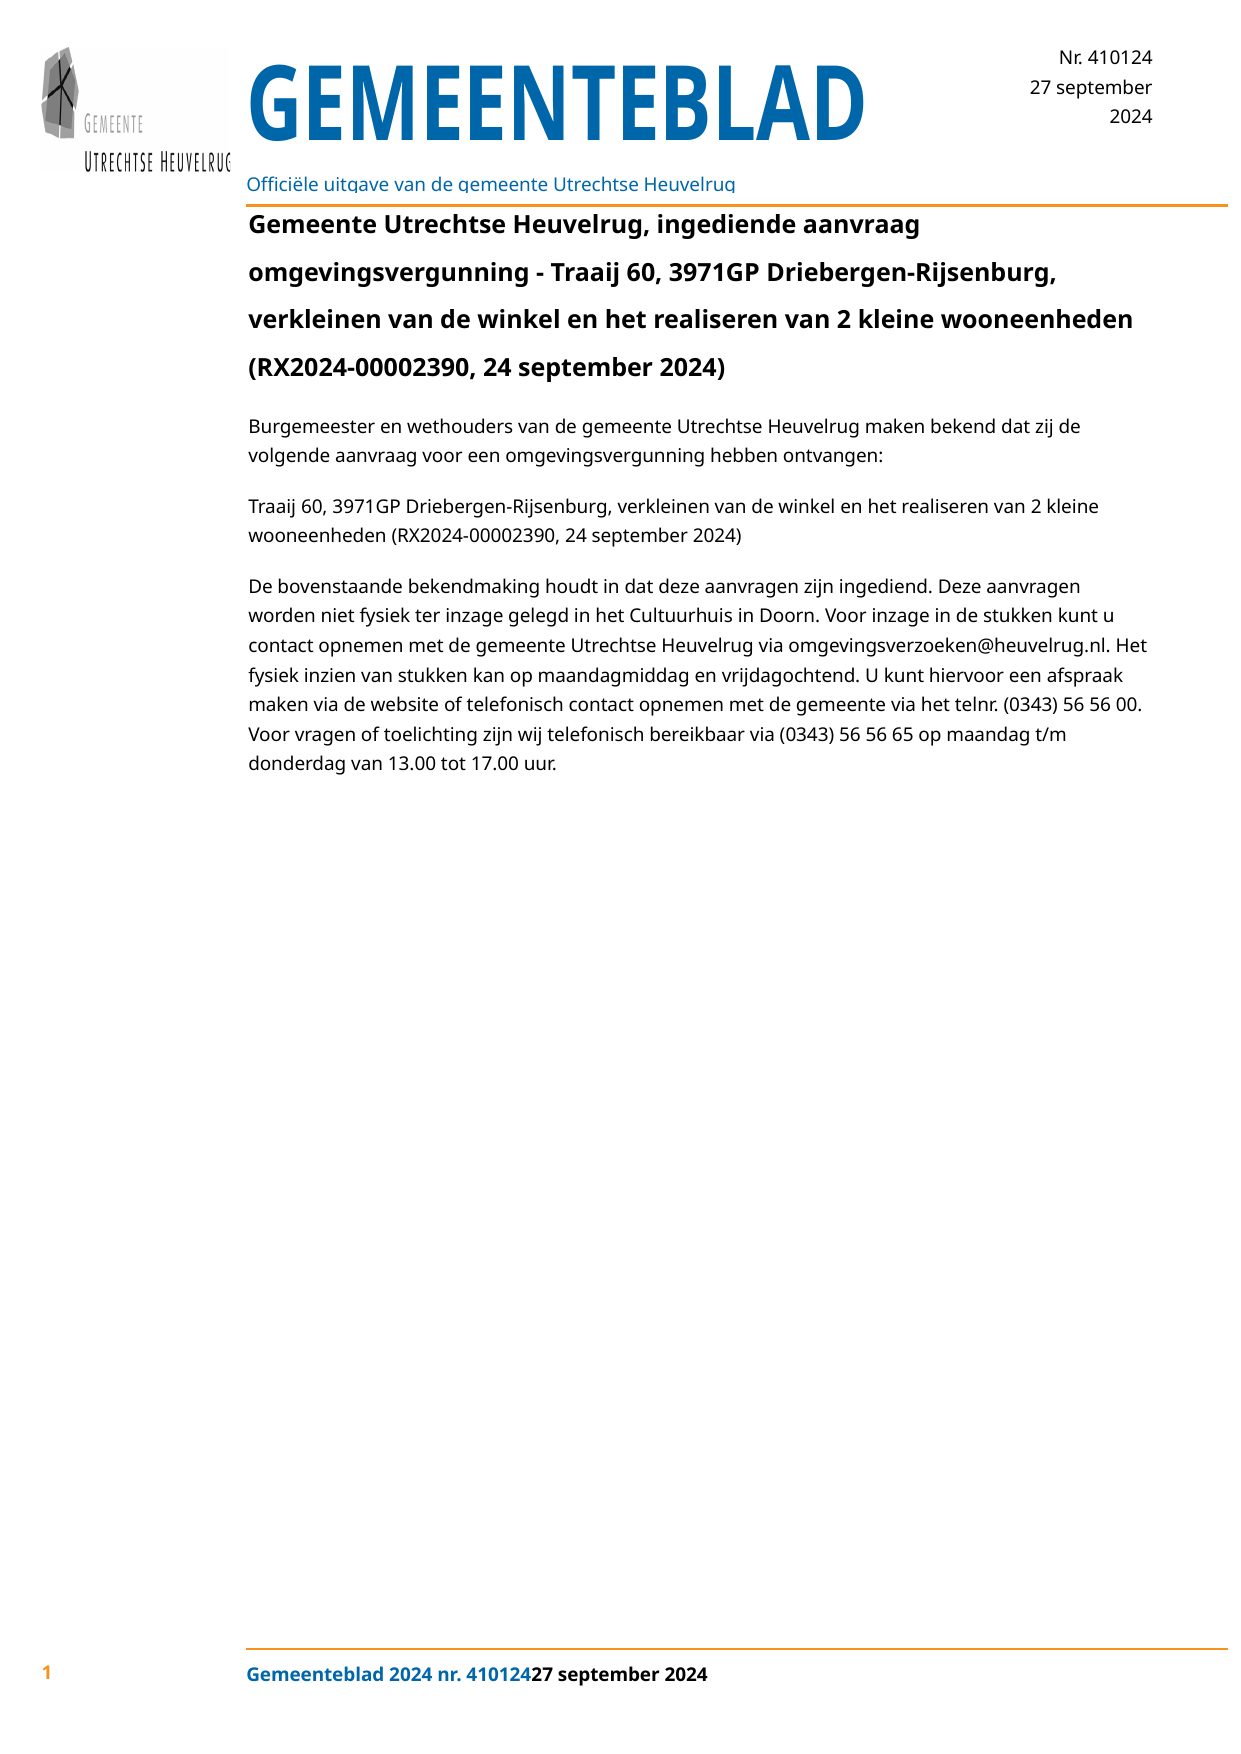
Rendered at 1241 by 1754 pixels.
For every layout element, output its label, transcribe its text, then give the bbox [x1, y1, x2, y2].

picture [41, 47, 231, 172]
text De bovenstaande bekendmaking houdt in dat deze aanvragen zijn ingediend. Deze aanvragen worden niet fysiek ter inzage gelegd in het Cultuurhuis in Doorn. Voor inzage in de stukken kunt u contact opnemen met de gemeente Utrechtse Heuvelrug via omgevingsverzoeken@heuvelrug.nl. Het fysiek inzien van stukken kan op maandagmiddag en vrijdagochtend. U kunt hiervoor een afspraak maken via de website of telefonisch contact opnemen met de gemeente via het telnr. (0343) 56 56 00. Voor vragen of toelichting zijn wij telefonisch bereikbaar via (0343) 56 56 65 op maandag t/m donderdag van 13.00 tot 17.00 uur. [248, 573, 1152, 776]
text Gemeente Utrechtse Heuvelrug, ingediende aanvraag omgevingsvergunning - Traaij 60, 3971GP Driebergen-Rijsenburg, verkleinen van de winkel en het realiseren van 2 kleine wooneenheden (RX2024-00002390, 24 september 2024) [248, 207, 1152, 384]
text Burgemeester en wethouders van de gemeente Utrechtse Heuvelrug maken bekend dat zij de volgende aanvraag voor een omgevingsvergunning hebben ontvangen: [248, 413, 1152, 468]
text Traaij 60, 3971GP Driebergen-Rijsenburg, verkleinen van de winkel en het realiseren van 2 kleine wooneenheden (RX2024-00002390, 24 september 2024) [248, 493, 1152, 548]
